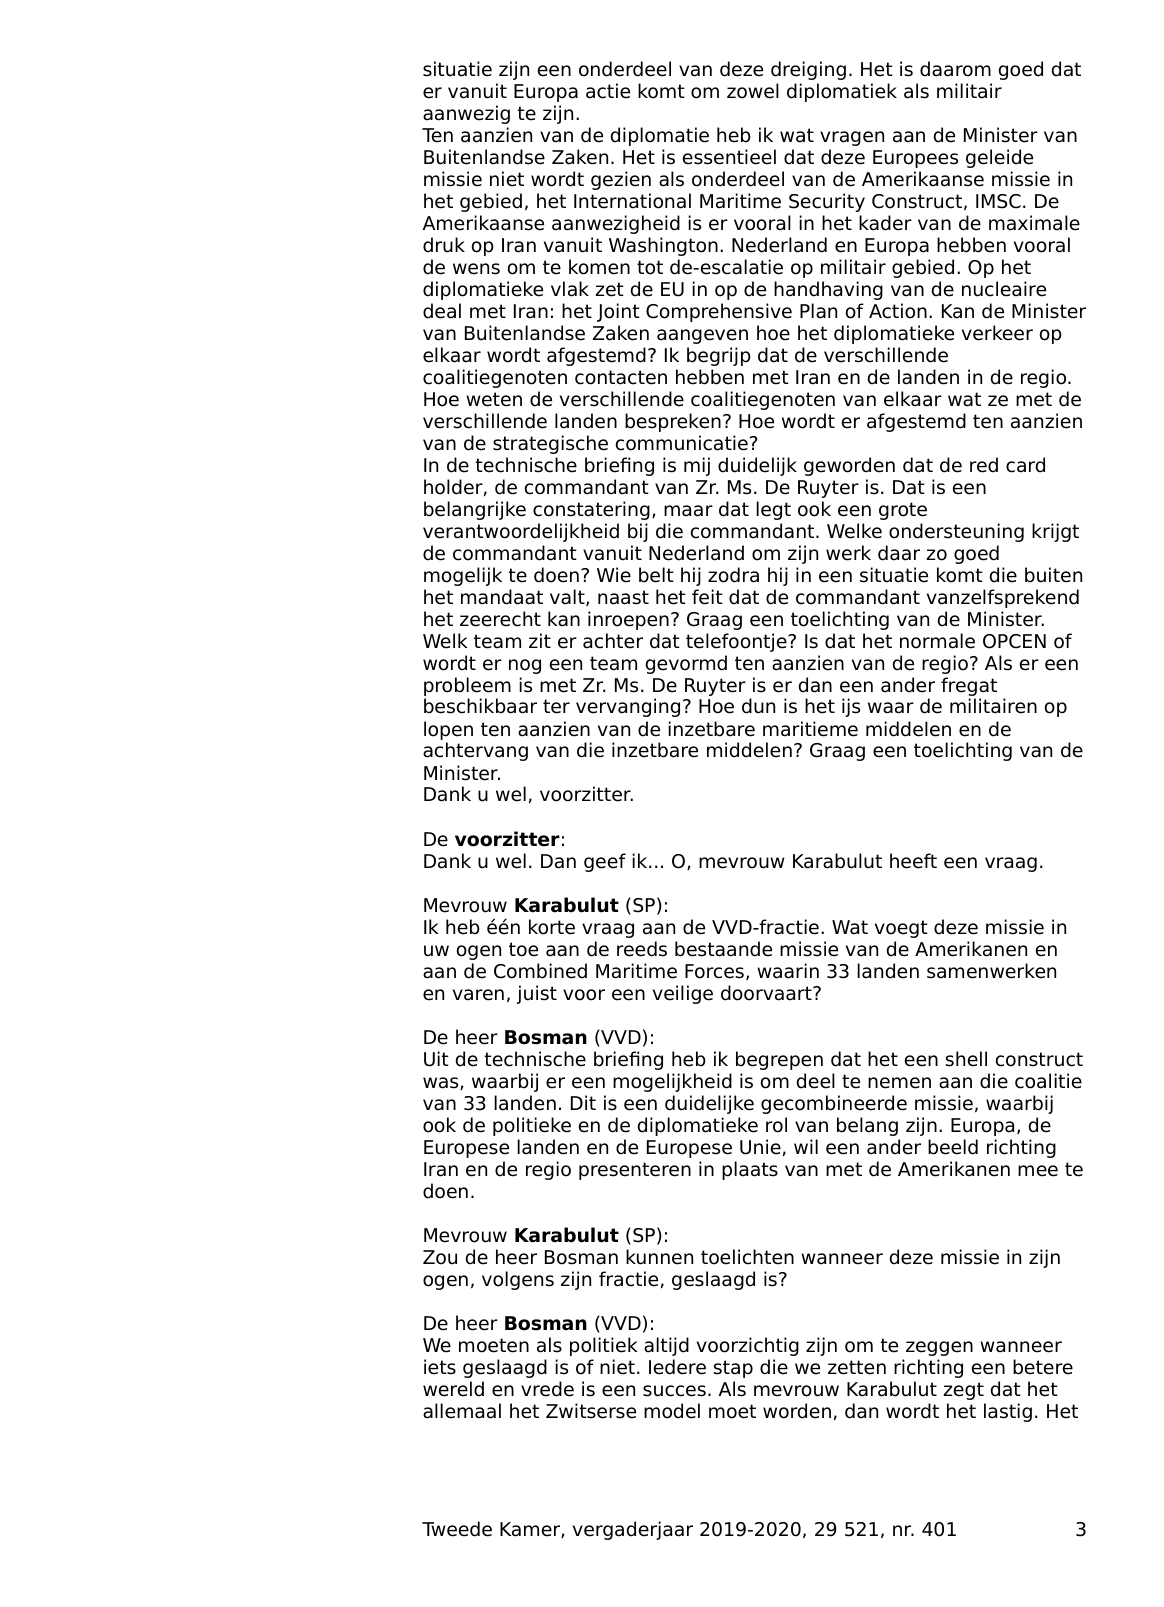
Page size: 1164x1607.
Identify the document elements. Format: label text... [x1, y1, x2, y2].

text Dank u wel, voorzitter. [422, 784, 1087, 806]
text Ik heb één korte vraag aan de VVD-fractie. Wat voegt deze missie in uw ogen toe aan de reeds bestaande missie van de Amerikanen en aan de Combined Maritime Forces, waarin 33 landen samenwerken en varen, juist voor een veilige doorvaart? [422, 917, 1087, 1004]
text situatie zijn een onderdeel van deze dreiging. Het is daarom goed dat er vanuit Europa actie komt om zowel diplomatiek als militair aanwezig te zijn. [422, 59, 1087, 125]
text In de technische briefing is mij duidelijk geworden dat de red card holder, de commandant van Zr. Ms. De Ruyter is. Dat is een belangrijke constatering, maar dat legt ook een grote verantwoordelijkheid bij die commandant. Welke ondersteuning krijgt de commandant vanuit Nederland om zijn werk daar zo goed mogelijk te doen? Wie belt hij zodra hij in een situatie komt die buiten het mandaat valt, naast het feit dat de commandant vanzelfsprekend het zeerecht kan inroepen? Graag een toelichting van de Minister. [422, 455, 1087, 631]
text Dank u wel. Dan geef ik... O, mevrouw Karabulut heeft een vraag. [422, 851, 1087, 872]
text Ten aanzien van de diplomatie heb ik wat vragen aan de Minister van Buitenlandse Zaken. Het is essentieel dat deze Europees geleide missie niet wordt gezien als onderdeel van de Amerikaanse missie in het gebied, het International Maritime Security Construct, IMSC. De Amerikaanse aanwezigheid is er vooral in het kader van de maximale druk op Iran vanuit Washington. Nederland en Europa hebben vooral de wens om te komen tot de-escalatie op militair gebied. Op het diplomatieke vlak zet de EU in op de handhaving van de nucleaire deal met Iran: het Joint Comprehensive Plan of Action. Kan de Minister van Buitenlandse Zaken aangeven hoe het diplomatieke verkeer op elkaar wordt afgestemd? Ik begrijp dat de verschillende coalitiegenoten contacten hebben met Iran en de landen in de regio. Hoe weten de verschillende coalitiegenoten van elkaar wat ze met de verschillende landen bespreken? Hoe wordt er afgestemd ten aanzien van de strategische communicatie? [422, 125, 1087, 455]
text De heer Bosman (VVD): [422, 1027, 1087, 1049]
text Mevrouw Karabulut (SP): [422, 895, 1087, 917]
text Welk team zit er achter dat telefoontje? Is dat het normale OPCEN of wordt er nog een team gevormd ten aanzien van de regio? Als er een probleem is met Zr. Ms. De Ruyter is er dan een ander fregat beschikbaar ter vervanging? Hoe dun is het ijs waar de militairen op lopen ten aanzien van de inzetbare maritieme middelen en de achtervang van die inzetbare middelen? Graag een toelichting van de Minister. [422, 631, 1087, 784]
text Uit de technische briefing heb ik begrepen dat het een shell construct was, waarbij er een mogelijkheid is om deel te nemen aan die coalitie van 33 landen. Dit is een duidelijke gecombineerde missie, waarbij ook de politieke en de diplomatieke rol van belang zijn. Europa, de Europese landen en de Europese Unie, wil een ander beeld richting Iran en de regio presenteren in plaats van met de Amerikanen mee te doen. [422, 1049, 1087, 1203]
text We moeten als politiek altijd voorzichtig zijn om te zeggen wanneer iets geslaagd is of niet. Iedere stap die we zetten richting een betere wereld en vrede is een succes. Als mevrouw Karabulut zegt dat het allemaal het Zwitserse model moet worden, dan wordt het lastig. Het [422, 1335, 1087, 1423]
text De voorzitter: [422, 828, 1087, 851]
text Zou de heer Bosman kunnen toelichten wanneer deze missie in zijn ogen, volgens zijn fractie, geslaagd is? [422, 1247, 1087, 1291]
text De heer Bosman (VVD): [422, 1313, 1087, 1335]
text Mevrouw Karabulut (SP): [422, 1225, 1087, 1247]
